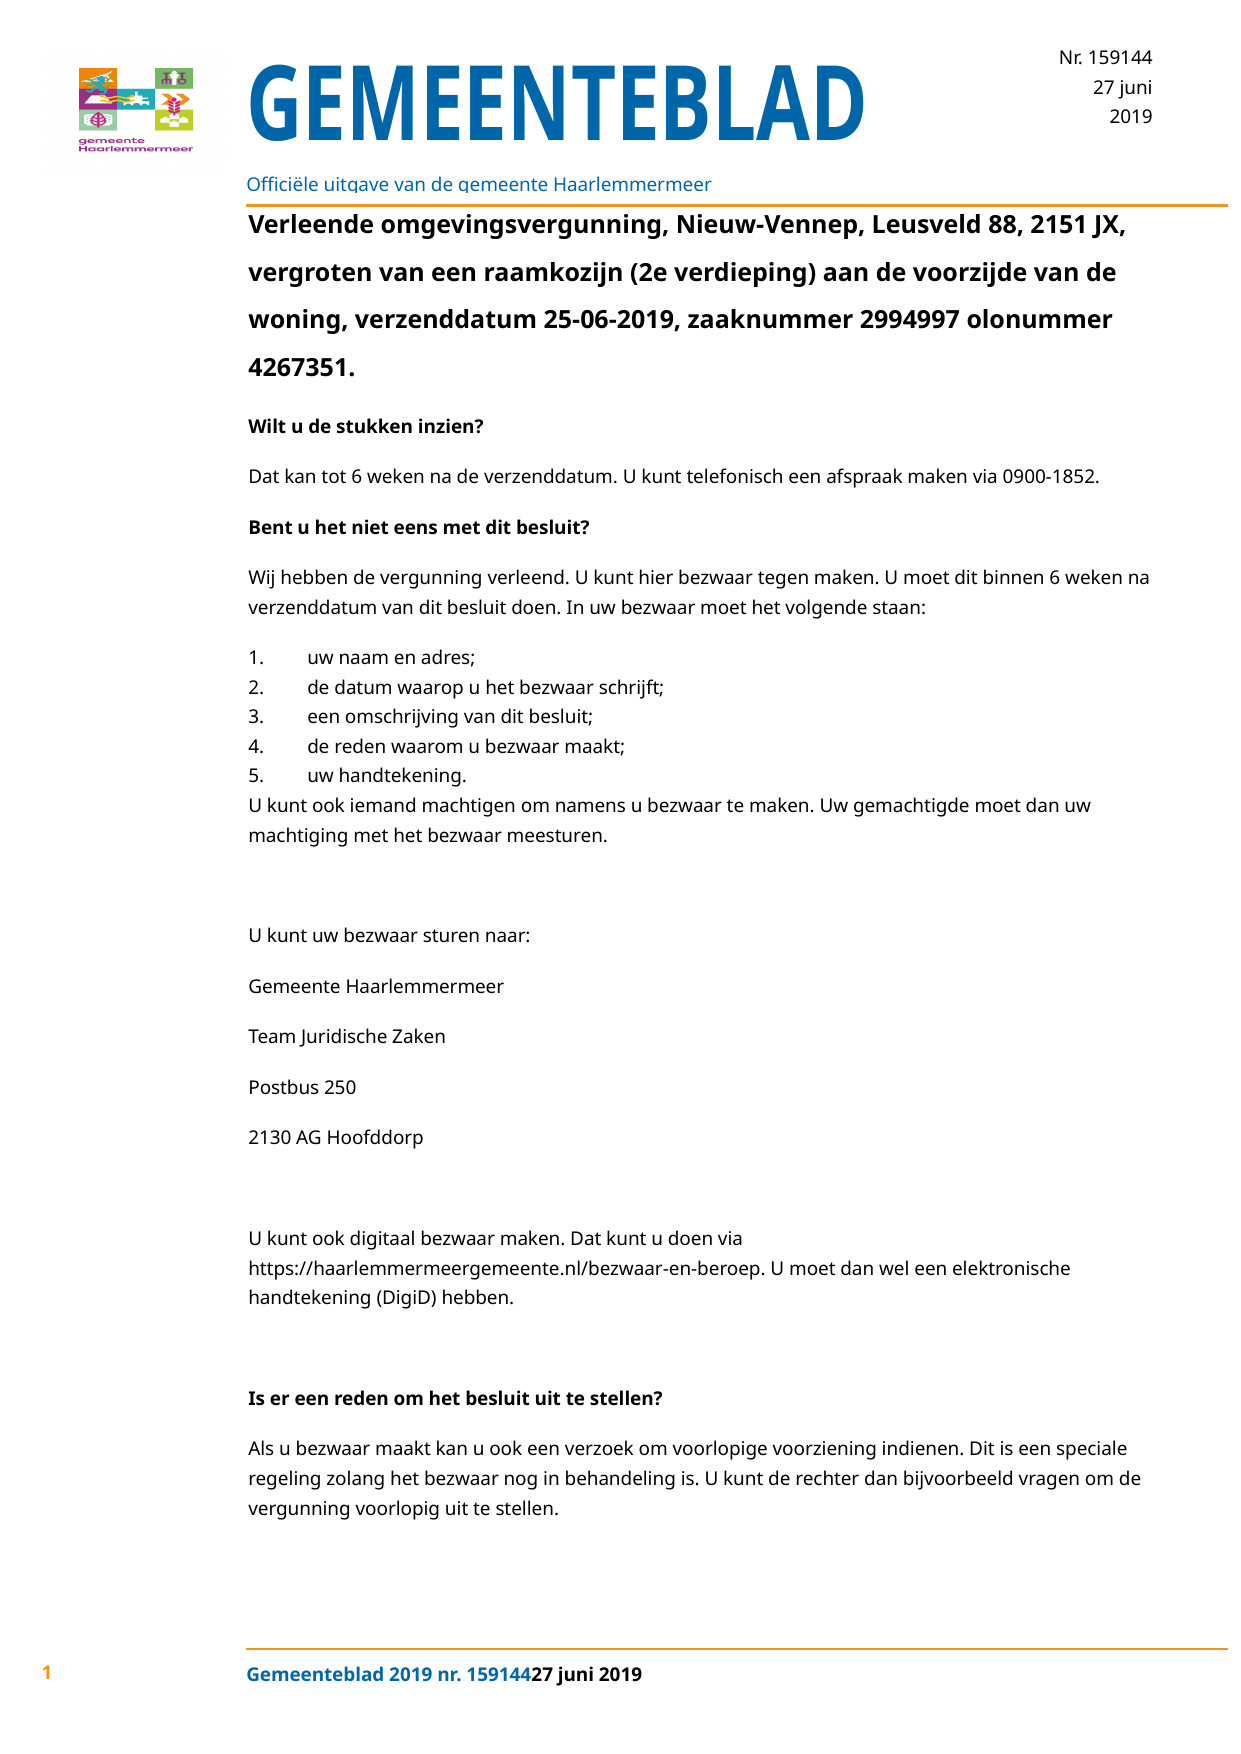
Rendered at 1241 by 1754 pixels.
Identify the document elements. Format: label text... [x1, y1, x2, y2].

text Verleende omgevingsvergunning, Nieuw-Vennep, Leusveld 88, 2151 JX, vergroten van een raamkozijn (2e verdieping) aan de voorzijde van de woning, verzenddatum 25-06-2019, zaaknummer 2994997 olonummer 4267351. [248, 207, 1152, 384]
text Bent u het niet eens met dit besluit? [248, 514, 1152, 540]
picture [41, 47, 231, 172]
text U kunt ook digitaal bezwaar maken. Dat kunt u doen via https://haarlemmermeergemeente.nl/bezwaar-en-beroep. U moet dan wel een elektronische handtekening (DigiD) hebben. [248, 1225, 1152, 1310]
text Postbus 250 [248, 1074, 1152, 1100]
text Als u bezwaar maakt kan u ook een verzoek om voorlopige voorziening indienen. Dit is een speciale regeling zolang het bezwaar nog in behandeling is. U kunt de rechter dan bijvoorbeeld vragen om de vergunning voorlopig uit te stellen. [248, 1436, 1152, 1521]
text Dat kan tot 6 weken na de verzenddatum. U kunt telefonisch een afspraak maken via 0900-1852. [248, 463, 1152, 489]
text U kunt ook iemand machtigen om namens u bezwaar te maken. Uw gemachtigde moet dan uw machtiging met het bezwaar meesturen. [248, 792, 1152, 848]
list uw naam en adres; [248, 644, 1152, 670]
text 2130 AG Hoofddorp [248, 1124, 1152, 1150]
text U kunt uw bezwaar sturen naar: [248, 923, 1152, 948]
list een omschrijving van dit besluit; [248, 703, 1152, 729]
text Team Juridische Zaken [248, 1023, 1152, 1049]
list de datum waarop u het bezwaar schrijft; [248, 674, 1152, 700]
text Gemeente Haarlemmermeer [248, 973, 1152, 999]
text Is er een reden om het besluit uit te stellen? [248, 1385, 1152, 1411]
list uw handtekening. [248, 763, 1152, 788]
list de reden waarom u bezwaar maakt; [248, 733, 1152, 759]
text Wij hebben de vergunning verleend. U kunt hier bezwaar tegen maken. U moet dit binnen 6 weken na verzenddatum van dit besluit doen. In uw bezwaar moet het volgende staan: [248, 564, 1152, 620]
text Wilt u de stukken inzien? [248, 413, 1152, 439]
